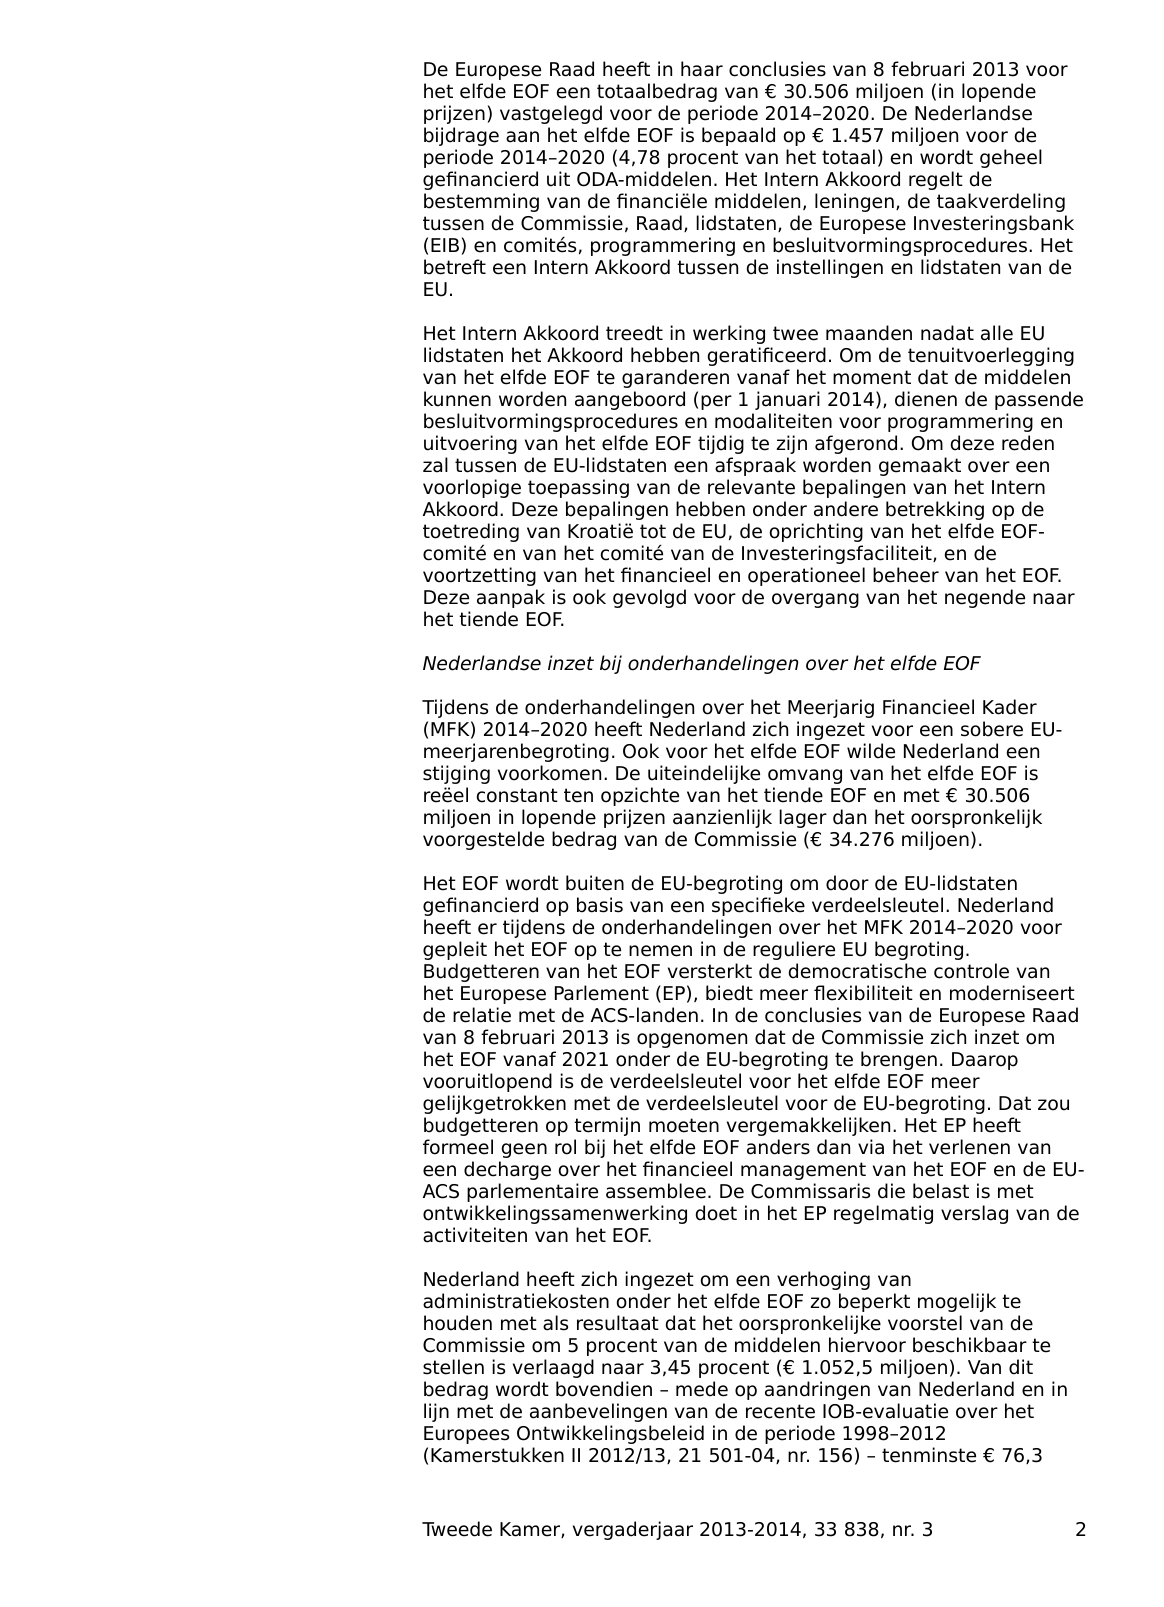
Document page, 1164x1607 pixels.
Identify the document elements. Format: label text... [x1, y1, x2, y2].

text Het EOF wordt buiten de EU-begroting om door de EU-lidstaten gefinancierd op basis van een specifieke verdeelsleutel. Nederland heeft er tijdens de onderhandelingen over het MFK 2014–2020 voor gepleit het EOF op te nemen in de reguliere EU begroting. Budgetteren van het EOF versterkt de democratische controle van het Europese Parlement (EP), biedt meer flexibiliteit en moderniseert de relatie met de ACS-landen. In de conclusies van de Europese Raad van 8 februari 2013 is opgenomen dat de Commissie zich inzet om het EOF vanaf 2021 onder de EU-begroting te brengen. Daarop vooruitlopend is de verdeelsleutel voor het elfde EOF meer gelijkgetrokken met de verdeelsleutel voor de EU-begroting. Dat zou budgetteren op termijn moeten vergemakkelijken. Het EP heeft formeel geen rol bij het elfde EOF anders dan via het verlenen van een decharge over het financieel management van het EOF en de EU-ACS parlementaire assemblee. De Commissaris die belast is met ontwikkelingssamenwerking doet in het EP regelmatig verslag van de activiteiten van het EOF. [422, 873, 1087, 1247]
text Het Intern Akkoord treedt in werking twee maanden nadat alle EU lidstaten het Akkoord hebben geratificeerd. Om de tenuitvoerlegging van het elfde EOF te garanderen vanaf het moment dat de middelen kunnen worden aangeboord (per 1 januari 2014), dienen de passende besluitvormingsprocedures en modaliteiten voor programmering en uitvoering van het elfde EOF tijdig te zijn afgerond. Om deze reden zal tussen de EU-lidstaten een afspraak worden gemaakt over een voorlopige toepassing van de relevante bepalingen van het Intern Akkoord. Deze bepalingen hebben onder andere betrekking op de toetreding van Kroatië tot de EU, de oprichting van het elfde EOF-comité en van het comité van de Investeringsfaciliteit, en de voortzetting van het financieel en operationeel beheer van het EOF. Deze aanpak is ook gevolgd voor de overgang van het negende naar het tiende EOF. [422, 323, 1087, 631]
text De Europese Raad heeft in haar conclusies van 8 februari 2013 voor het elfde EOF een totaalbedrag van € 30.506 miljoen (in lopende prijzen) vastgelegd voor de periode 2014–2020. De Nederlandse bijdrage aan het elfde EOF is bepaald op € 1.457 miljoen voor de periode 2014–2020 (4,78 procent van het totaal) en wordt geheel gefinancierd uit ODA-middelen. Het Intern Akkoord regelt de bestemming van de financiële middelen, leningen, de taakverdeling tussen de Commissie, Raad, lidstaten, de Europese Investeringsbank (EIB) en comités, programmering en besluitvormingsprocedures. Het betreft een Intern Akkoord tussen de instellingen en lidstaten van de EU. [422, 59, 1087, 301]
subtitle Nederlandse inzet bij onderhandelingen over het elfde EOF [422, 653, 1087, 675]
text Nederland heeft zich ingezet om een verhoging van administratiekosten onder het elfde EOF zo beperkt mogelijk te houden met als resultaat dat het oorspronkelijke voorstel van de Commissie om 5 procent van de middelen hiervoor beschikbaar te stellen is verlaagd naar 3,45 procent (€ 1.052,5 miljoen). Van dit bedrag wordt bovendien – mede op aandringen van Nederland en in lijn met de aanbevelingen van de recente IOB-evaluatie over het Europees Ontwikkelingsbeleid in de periode 1998–2012 (Kamerstukken II 2012/13, 21 501-04, nr. 156) – tenminste € 76,3 [422, 1269, 1087, 1467]
text Tijdens de onderhandelingen over het Meerjarig Financieel Kader (MFK) 2014–2020 heeft Nederland zich ingezet voor een sobere EU-meerjarenbegroting. Ook voor het elfde EOF wilde Nederland een stijging voorkomen. De uiteindelijke omvang van het elfde EOF is reëel constant ten opzichte van het tiende EOF en met € 30.506 miljoen in lopende prijzen aanzienlijk lager dan het oorspronkelijk voorgestelde bedrag van de Commissie (€ 34.276 miljoen). [422, 697, 1087, 851]
